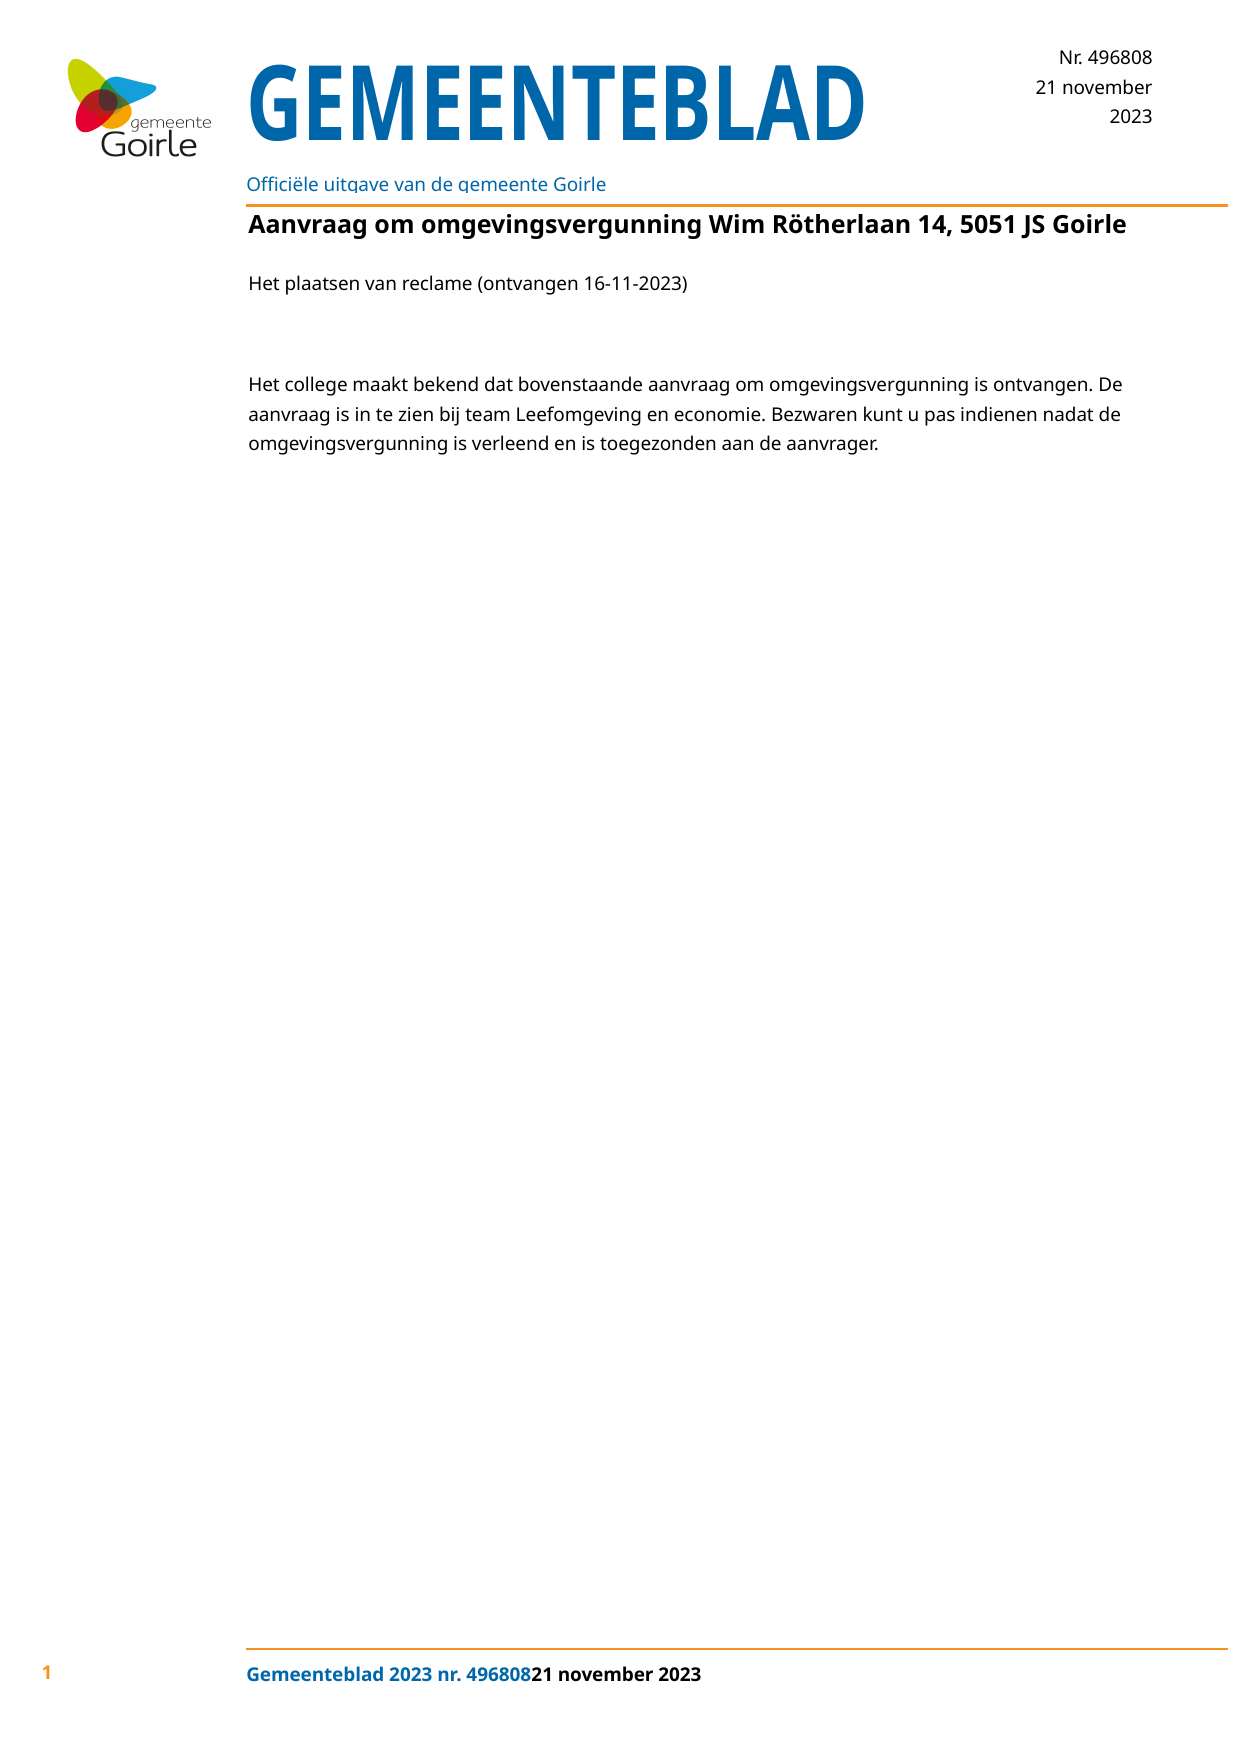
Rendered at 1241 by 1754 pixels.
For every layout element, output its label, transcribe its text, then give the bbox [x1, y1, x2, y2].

text Aanvraag om omgevingsvergunning Wim Rötherlaan 14, 5051 JS Goirle [248, 207, 1152, 241]
picture [41, 47, 231, 172]
text Het college maakt bekend dat bovenstaande aanvraag om omgevingsvergunning is ontvangen. De aanvraag is in te zien bij team Leefomgeving en economie. Bezwaren kunt u pas indienen nadat de omgevingsvergunning is verleend en is toegezonden aan de aanvrager. [248, 371, 1152, 456]
text Het plaatsen van reclame (ontvangen 16-11-2023) [248, 270, 1152, 296]
